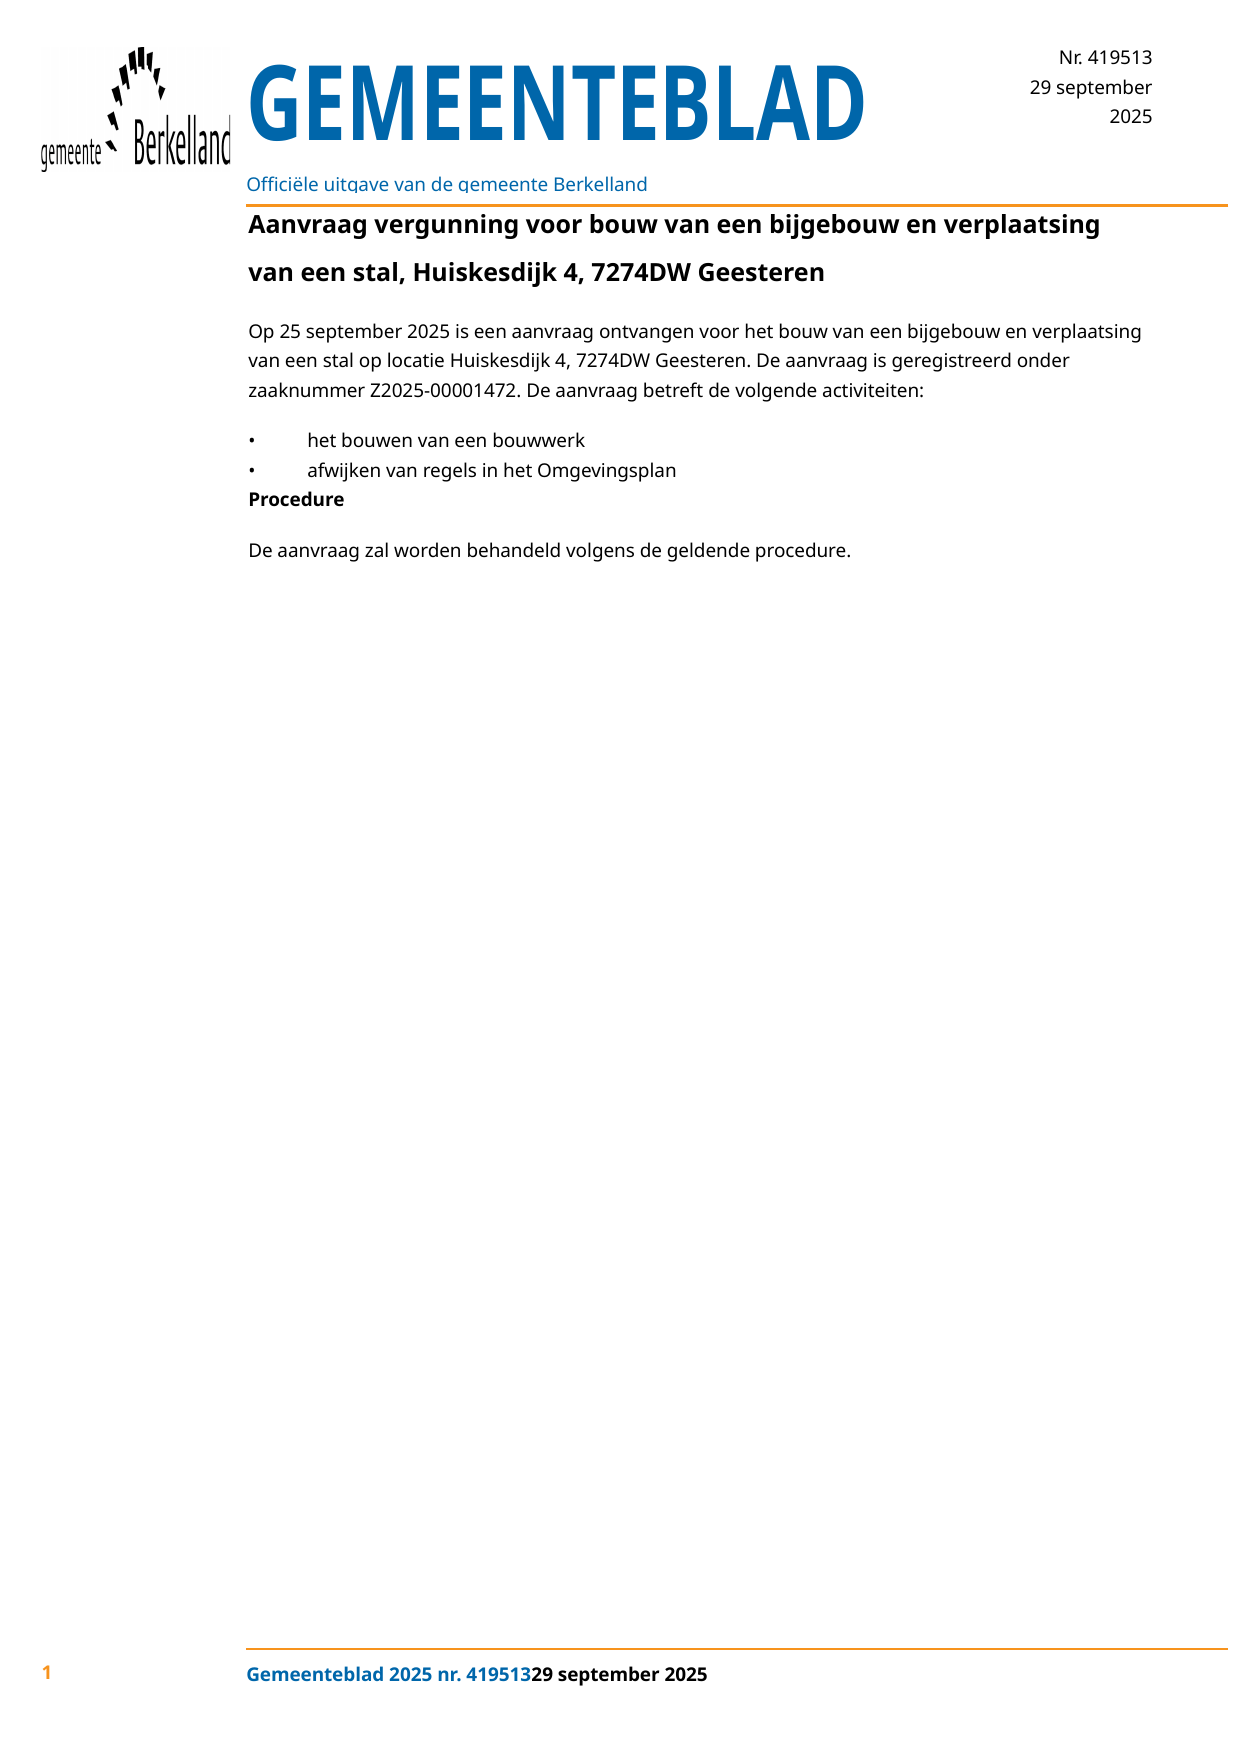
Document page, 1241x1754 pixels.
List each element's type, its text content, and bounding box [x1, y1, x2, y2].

text Op 25 september 2025 is een aanvraag ontvangen voor het bouw van een bijgebouw en verplaatsing van een stal op locatie Huiskesdijk 4, 7274DW Geesteren. De aanvraag is geregistreerd onder zaaknummer Z2025-00001472. De aanvraag betreft de volgende activiteiten: [248, 318, 1152, 403]
picture [41, 47, 231, 172]
text De aanvraag zal worden behandeld volgens de geldende procedure. [248, 537, 1152, 563]
text Aanvraag vergunning voor bouw van een bijgebouw en verplaatsing van een stal, Huiskesdijk 4, 7274DW Geesteren [248, 207, 1152, 288]
list het bouwen van een bouwwerk [248, 427, 1152, 453]
list afwijken van regels in het Omgevingsplan [248, 457, 1152, 483]
text Procedure [248, 487, 1152, 512]
